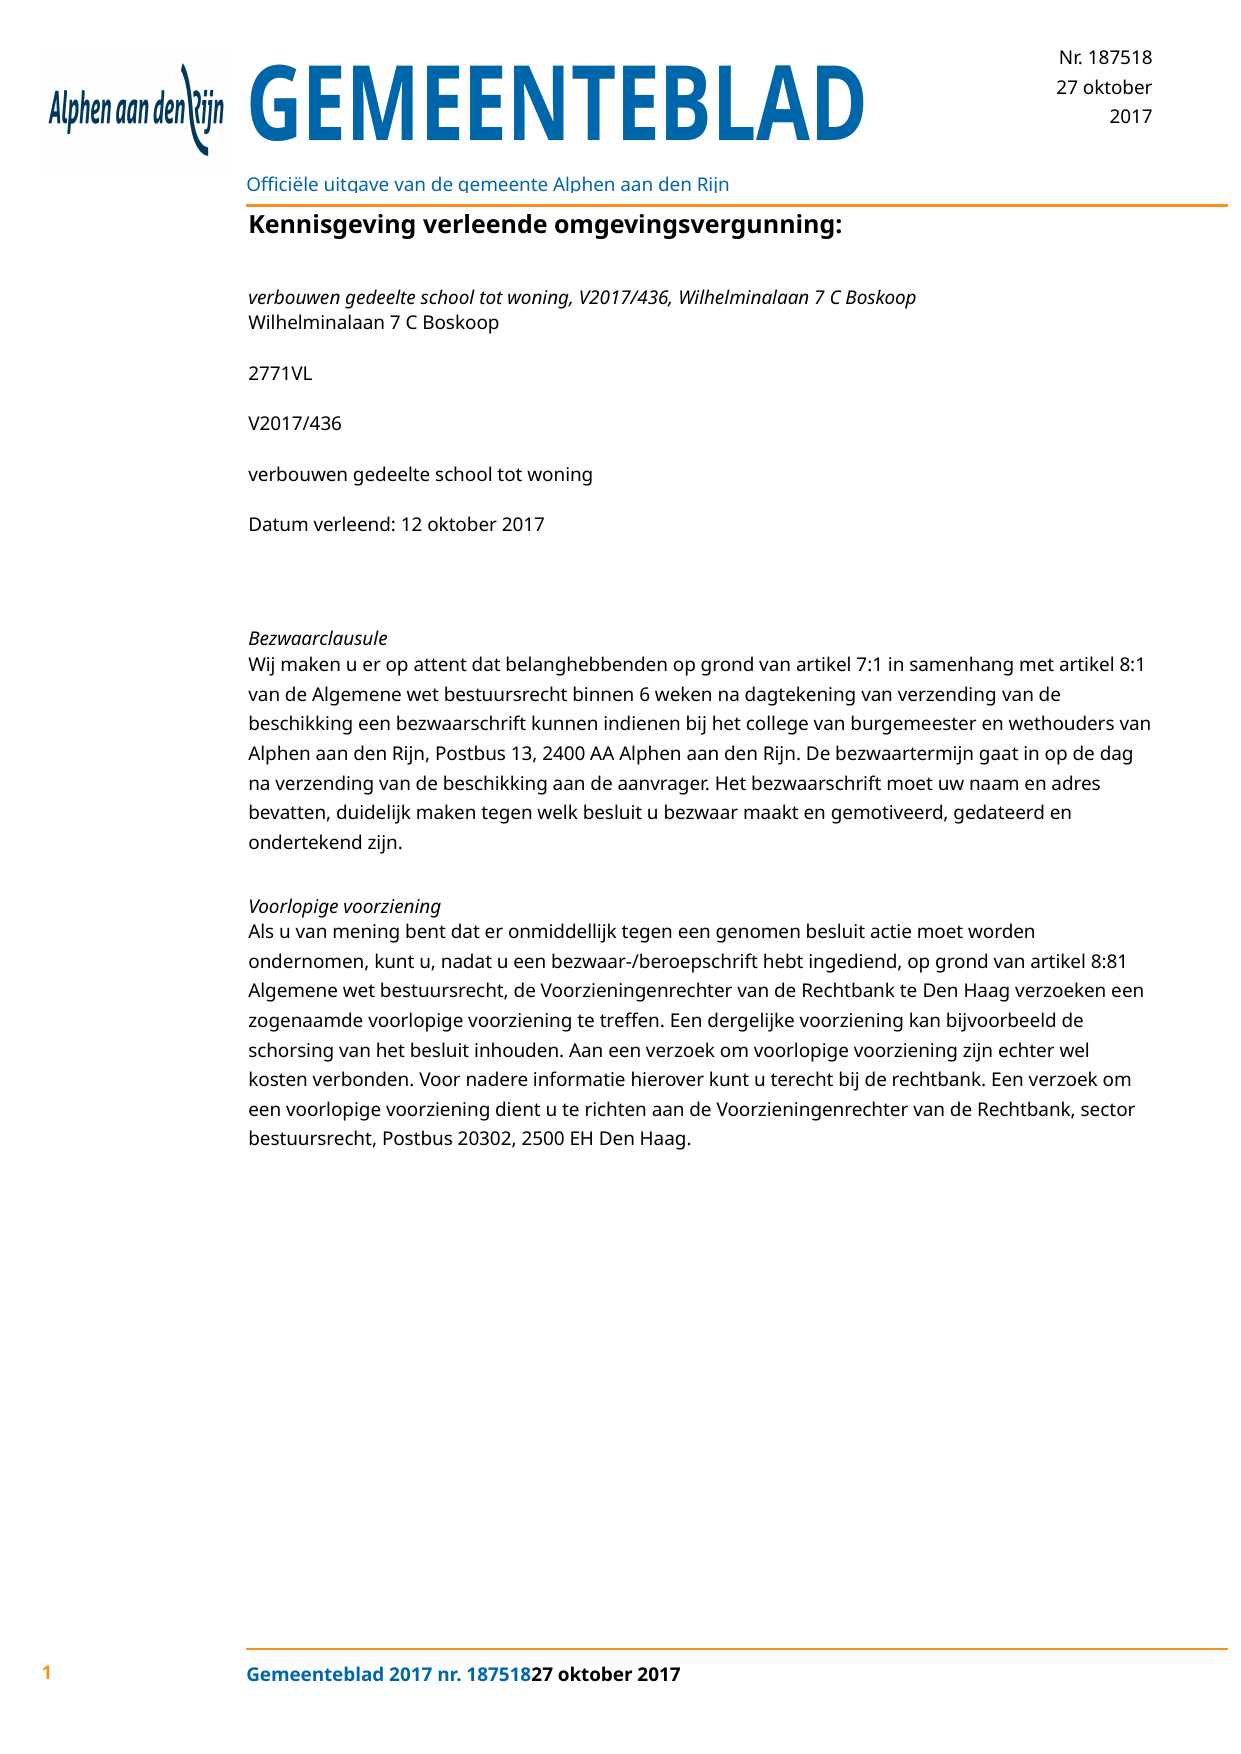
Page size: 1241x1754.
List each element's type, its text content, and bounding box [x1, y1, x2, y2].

text Kennisgeving verleende omgevingsvergunning: [248, 207, 1152, 241]
text Wilhelminalaan 7 C Boskoop [248, 309, 1152, 335]
text Wij maken u er op attent dat belanghebbenden op grond van artikel 7:1 in samenhang met artikel 8:1 van de Algemene wet bestuursrecht binnen 6 weken na dagtekening van verzending van de beschikking een bezwaarschrift kunnen indienen bij het college van burgemeester en wethouders van Alphen aan den Rijn, Postbus 13, 2400 AA Alphen aan den Rijn. De bezwaartermijn gaat in op de dag na verzending van de beschikking aan de aanvrager. Het bezwaarschrift moet uw naam en adres bevatten, duidelijk maken tegen welk besluit u bezwaar maakt en gemotiveerd, gedateerd en ondertekend zijn. [248, 651, 1152, 854]
picture [41, 47, 231, 172]
text 2771VL [248, 360, 1152, 386]
text Bezwaarclausule [248, 626, 1152, 651]
text Als u van mening bent dat er onmiddellijk tegen een genomen besluit actie moet worden ondernomen, kunt u, nadat u een bezwaar-/beroepschrift hebt ingediend, op grond van artikel 8:81 Algemene wet bestuursrecht, de Voorzieningenrechter van de Rechtbank te Den Haag verzoeken een zogenaamde voorlopige voorziening te treffen. Een dergelijke voorziening kan bijvoorbeeld de schorsing van het besluit inhouden. Aan een verzoek om voorlopige voorziening zijn echter wel kosten verbonden. Voor nadere informatie hierover kunt u terecht bij de rechtbank. Een verzoek om een voorlopige voorziening dient u te richten aan de Voorzieningenrechter van de Rechtbank, sector bestuursrecht, Postbus 20302, 2500 EH Den Haag. [248, 918, 1152, 1151]
text Datum verleend: 12 oktober 2017 [248, 511, 1152, 537]
text Voorlopige voorziening [248, 893, 1152, 918]
text verbouwen gedeelte school tot woning [248, 461, 1152, 487]
text verbouwen gedeelte school tot woning, V2017/436, Wilhelminalaan 7 C Boskoop [248, 284, 1152, 309]
text V2017/436 [248, 410, 1152, 436]
